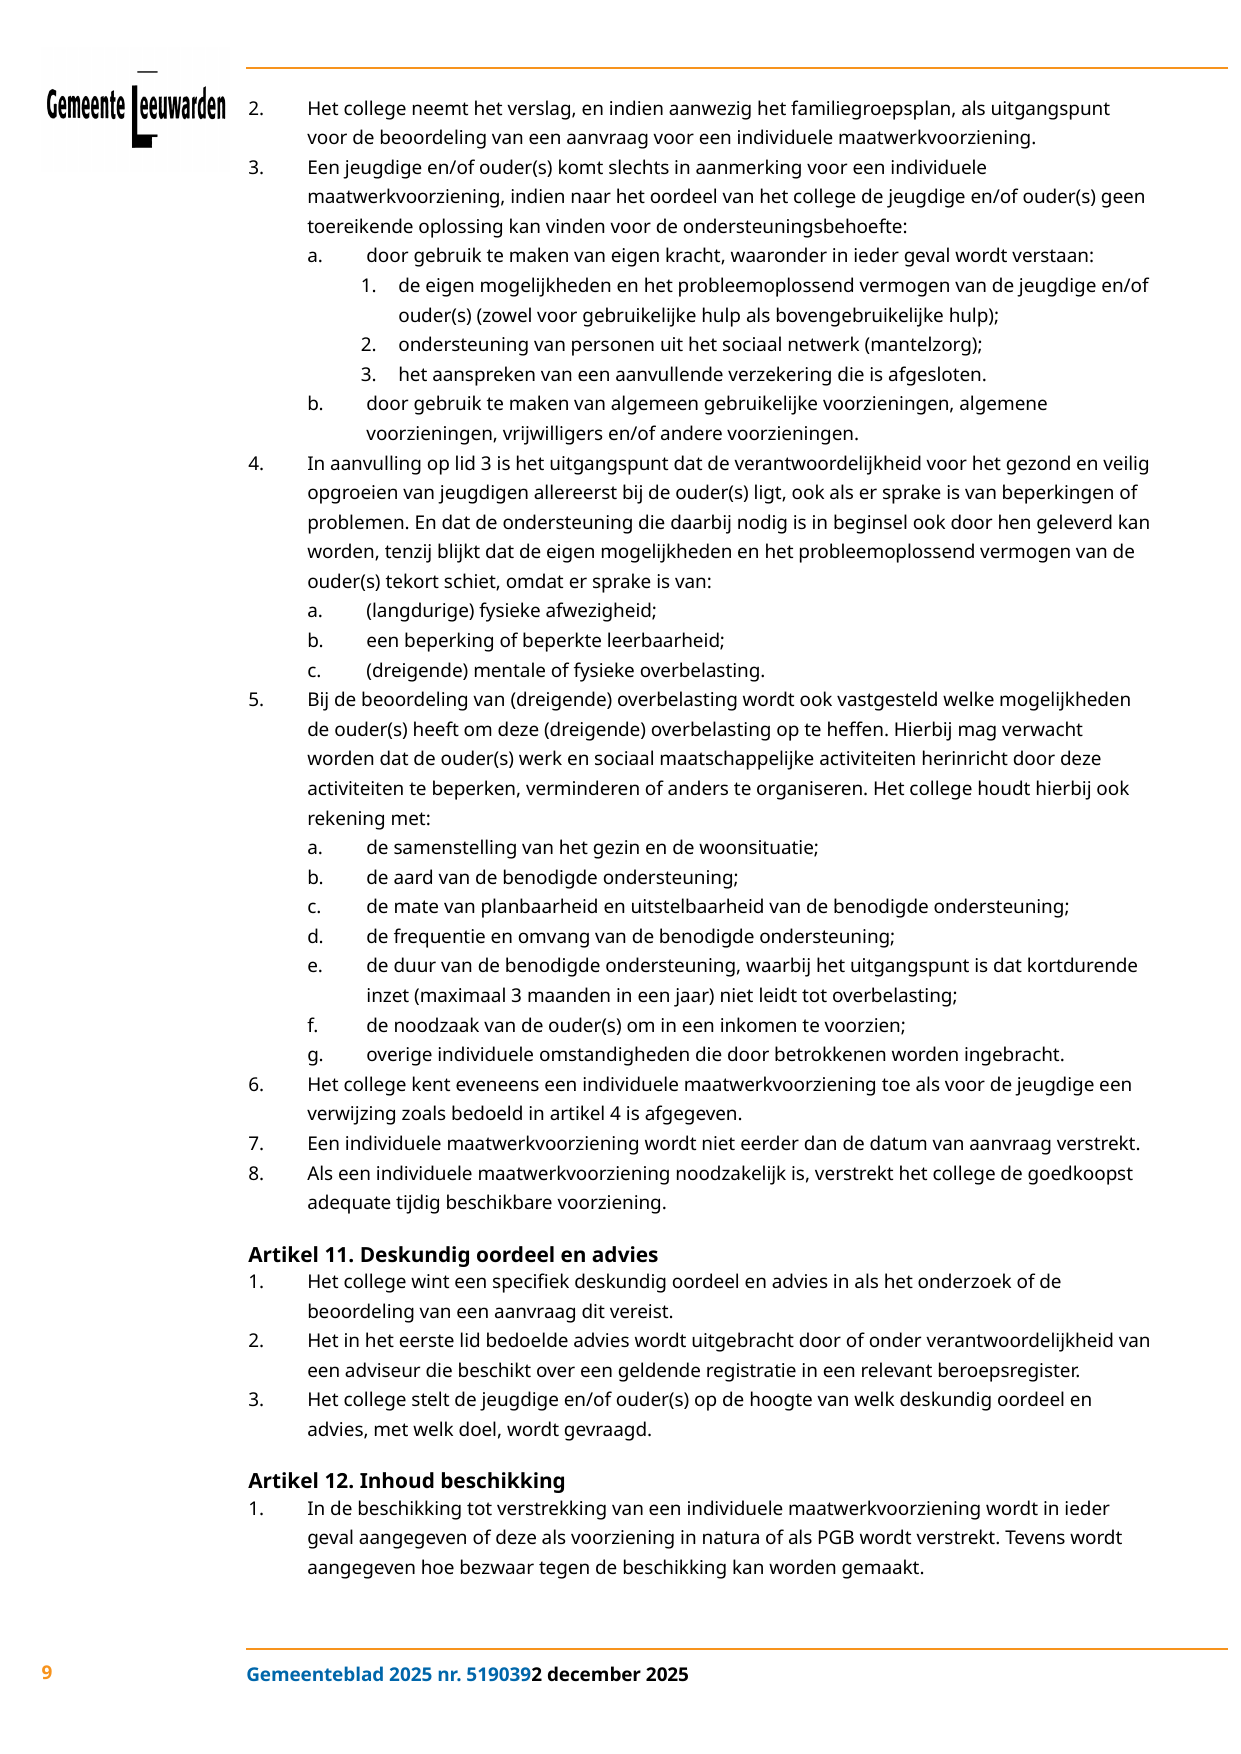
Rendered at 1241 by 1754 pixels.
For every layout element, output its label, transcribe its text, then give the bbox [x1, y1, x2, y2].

list de noodzaak van de ouder(s) om in een inkomen te voorzien; [307, 1012, 1152, 1038]
list Een individuele maatwerkvoorziening wordt niet eerder dan de datum van aanvraag verstrekt. [248, 1130, 1152, 1156]
picture [41, 47, 231, 172]
text Artikel 12. Inhoud beschikking [248, 1467, 1152, 1495]
list de eigen mogelijkheden en het probleemoplossend vermogen van de jeugdige en/of ouder(s) (zowel voor gebruikelijke hulp als bovengebruikelijke hulp); [361, 272, 1152, 328]
list Het college kent eveneens een individuele maatwerkvoorziening toe als voor de jeugdige een verwijzing zoals bedoeld in artikel 4 is afgegeven. [248, 1071, 1152, 1126]
list de mate van planbaarheid en uitstelbaarheid van de benodigde ondersteuning; [307, 893, 1152, 919]
list Het college neemt het verslag, en indien aanwezig het familiegroepsplan, als uitgangspunt voor de beoordeling van een aanvraag voor een individuele maatwerkvoorziening. [248, 95, 1152, 150]
list de samenstelling van het gezin en de woonsituatie; [307, 834, 1152, 860]
list In aanvulling op lid 3 is het uitgangspunt dat de verantwoordelijkheid voor het gezond en veilig opgroeien van jeugdigen allereerst bij de ouder(s) ligt, ook als er sprake is van beperkingen of problemen. En dat de ondersteuning die daarbij nodig is in beginsel ook door hen geleverd kan worden, tenzij blijkt dat de eigen mogelijkheden en het probleemoplossend vermogen van de ouder(s) tekort schiet, omdat er sprake is van: [248, 450, 1152, 594]
text Artikel 11. Deskundig oordeel en advies [248, 1240, 1152, 1268]
list Het in het eerste lid bedoelde advies wordt uitgebracht door of onder verantwoordelijkheid van een adviseur die beschikt over een geldende registratie in een relevant beroepsregister. [248, 1327, 1152, 1383]
list Het college wint een specifiek deskundig oordeel en advies in als het onderzoek of de beoordeling van een aanvraag dit vereist. [248, 1268, 1152, 1323]
list (dreigende) mentale of fysieke overbelasting. [307, 657, 1152, 683]
list door gebruik te maken van eigen kracht, waaronder in ieder geval wordt verstaan: [307, 243, 1152, 268]
list Als een individuele maatwerkvoorziening noodzakelijk is, verstrekt het college de goedkoopst adequate tijdig beschikbare voorziening. [248, 1160, 1152, 1215]
list ondersteuning van personen uit het sociaal netwerk (mantelzorg); [361, 331, 1152, 357]
list Bij de beoordeling van (dreigende) overbelasting wordt ook vastgesteld welke mogelijkheden de ouder(s) heeft om deze (dreigende) overbelasting op te heffen. Hierbij mag verwacht worden dat de ouder(s) werk en sociaal maatschappelijke activiteiten herinricht door deze activiteiten te beperken, verminderen of anders te organiseren. Het college houdt hierbij ook rekening met: [248, 686, 1152, 831]
list overige individuele omstandigheden die door betrokkenen worden ingebracht. [307, 1041, 1152, 1067]
list In de beschikking tot verstrekking van een individuele maatwerkvoorziening wordt in ieder geval aangegeven of deze als voorziening in natura of als PGB wordt verstrekt. Tevens wordt aangegeven hoe bezwaar tegen de beschikking kan worden gemaakt. [248, 1495, 1152, 1580]
list een beperking of beperkte leerbaarheid; [307, 627, 1152, 653]
list de duur van de benodigde ondersteuning, waarbij het uitgangspunt is dat kortdurende inzet (maximaal 3 maanden in een jaar) niet leidt tot overbelasting; [307, 953, 1152, 1008]
list de frequentie en omvang van de benodigde ondersteuning; [307, 923, 1152, 949]
list de aard van de benodigde ondersteuning; [307, 864, 1152, 890]
list (langdurige) fysieke afwezigheid; [307, 598, 1152, 623]
list door gebruik te maken van algemeen gebruikelijke voorzieningen, algemene voorzieningen, vrijwilligers en/of andere voorzieningen. [307, 391, 1152, 446]
list Het college stelt de jeugdige en/of ouder(s) op de hoogte van welk deskundig oordeel en advies, met welk doel, wordt gevraagd. [248, 1387, 1152, 1442]
list het aanspreken van een aanvullende verzekering die is afgesloten. [361, 361, 1152, 387]
list Een jeugdige en/of ouder(s) komt slechts in aanmerking voor een individuele maatwerkvoorziening, indien naar het oordeel van het college de jeugdige en/of ouder(s) geen toereikende oplossing kan vinden voor de ondersteuningsbehoefte: [248, 154, 1152, 239]
